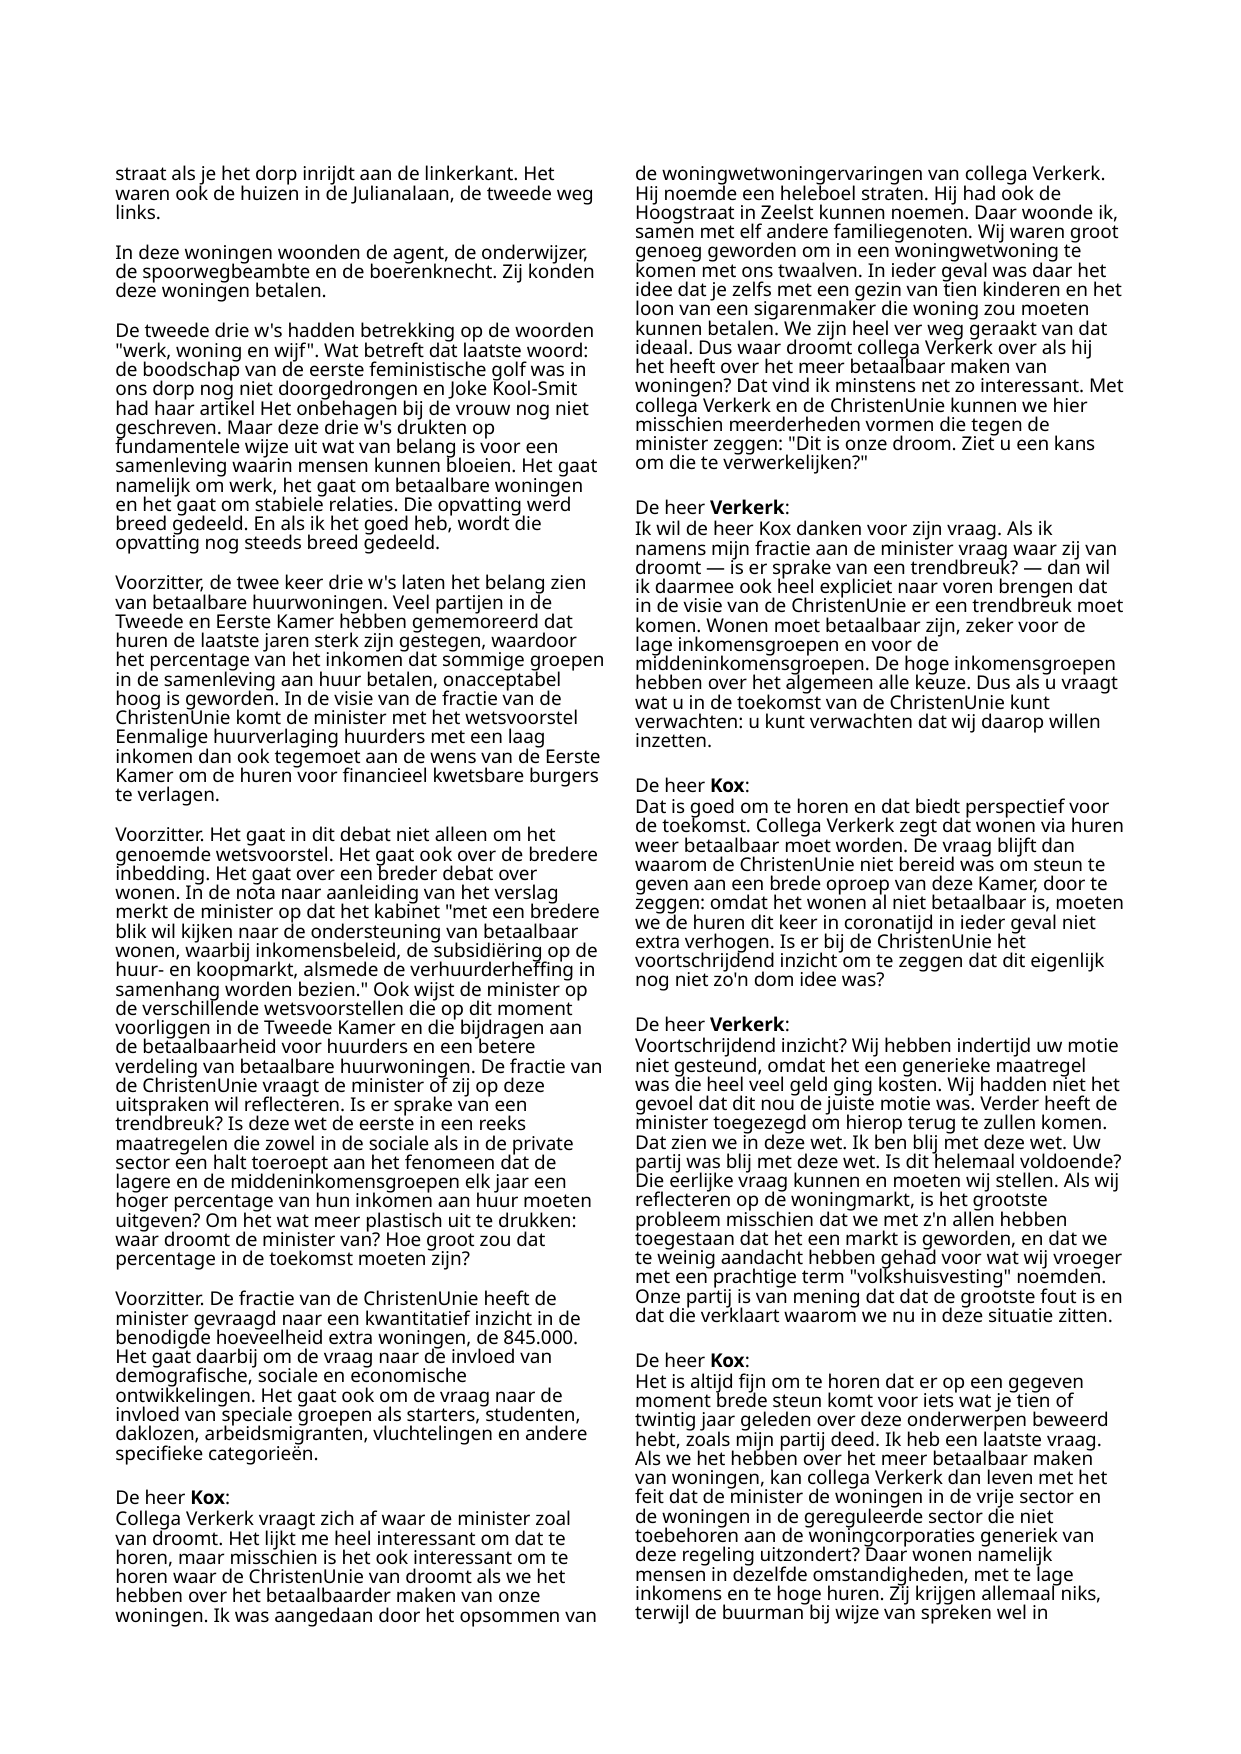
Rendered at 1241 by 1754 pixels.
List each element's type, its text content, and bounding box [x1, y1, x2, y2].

text Voorzitter. De fractie van de ChristenUnie heeft de minister gevraagd naar een kwantitatief inzicht in de benodigde hoeveelheid extra woningen, de 845.000. Het gaat daarbij om de vraag naar de invloed van demografische, sociale en economische ontwikkelingen. Het gaat ook om de vraag naar de invloed van speciale groepen als starters, studenten, daklozen, arbeidsmigranten, vluchtelingen en andere specifieke categorieën. [115, 1290, 605, 1464]
text Dat is goed om te horen en dat biedt perspectief voor de toekomst. Collega Verkerk zegt dat wonen via huren weer betaalbaar moet worden. De vraag blijft dan waarom de ChristenUnie niet bereid was om steun te geven aan een brede oproep van deze Kamer, door te zeggen: omdat het wonen al niet betaalbaar is, moeten we de huren dit keer in coronatijd in ieder geval niet extra verhogen. Is er bij de ChristenUnie het voortschrijdend inzicht om te zeggen dat dit eigenlijk nog niet zo'n dom idee was? [635, 798, 1125, 991]
text De heer Kox: [635, 1347, 1125, 1373]
text De heer Verkerk: [635, 494, 1125, 520]
text De heer Kox: [115, 1484, 605, 1510]
text Collega Verkerk vraagt zich af waar de minister zoal van droomt. Het lijkt me heel interessant om dat te horen, maar misschien is het ook interessant om te horen waar de ChristenUnie van droomt als we het hebben over het betaalbaarder maken van onze woningen. Ik was aangedaan door het opsommen van [115, 1510, 605, 1626]
text Voortschrijdend inzicht? Wij hebben indertijd uw motie niet gesteund, omdat het een generieke maatregel was die heel veel geld ging kosten. Wij hadden niet het gevoel dat dit nou de juiste motie was. Verder heeft de minister toegezegd om hierop terug te zullen komen. Dat zien we in deze wet. Ik ben blij met deze wet. Uw partij was blij met deze wet. Is dit helemaal voldoende? Die eerlijke vraag kunnen en moeten wij stellen. Als wij reflecteren op de woningmarkt, is het grootste probleem misschien dat we met z'n allen hebben toegestaan dat het een markt is geworden, en dat we te weinig aandacht hebben gehad voor wat wij vroeger met een prachtige term "volkshuisvesting" noemden. Onze partij is van mening dat dat de grootste fout is en dat die verklaart waarom we nu in deze situatie zitten. [635, 1037, 1125, 1326]
text De heer Verkerk: [635, 1012, 1125, 1037]
text De tweede drie w's hadden betrekking op de woorden "werk, woning en wijf". Wat betreft dat laatste woord: de boodschap van de eerste feministische golf was in ons dorp nog niet doorgedrongen en Joke Kool-Smit had haar artikel Het onbehagen bij de vrouw nog niet geschreven. Maar deze drie w's drukten op fundamentele wijze uit wat van belang is voor een samenleving waarin mensen kunnen bloeien. Het gaat namelijk om werk, het gaat om betaalbare woningen en het gaat om stabiele relaties. Die opvatting werd breed gedeeld. En als ik het goed heb, wordt die opvatting nog steeds breed gedeeld. [115, 322, 605, 554]
text Voorzitter. Het gaat in dit debat niet alleen om het genoemde wetsvoorstel. Het gaat ook over de bredere inbedding. Het gaat over een breder debat over wonen. In de nota naar aanleiding van het verslag merkt de minister op dat het kabinet "met een bredere blik wil kijken naar de ondersteuning van betaalbaar wonen, waarbij inkomensbeleid, de subsidiëring op de huur- en koopmarkt, alsmede de verhuurderheffing in samenhang worden bezien." Ook wijst de minister op de verschillende wetsvoorstellen die op dit moment voorliggen in de Tweede Kamer en die bijdragen aan de betaalbaarheid voor huurders en een betere verdeling van betaalbare huurwoningen. De fractie van de ChristenUnie vraagt de minister of zij op deze uitspraken wil reflecteren. Is er sprake van een trendbreuk? Is deze wet de eerste in een reeks maatregelen die zowel in de sociale als in de private sector een halt toeroept aan het fenomeen dat de lagere en de middeninkomensgroepen elk jaar een hoger percentage van hun inkomen aan huur moeten uitgeven? Om het wat meer plastisch uit te drukken: waar droomt de minister van? Hoe groot zou dat percentage in de toekomst moeten zijn? [115, 826, 605, 1269]
text In deze woningen woonden de agent, de onderwijzer, de spoorwegbeambte en de boerenknecht. Zij konden deze woningen betalen. [115, 244, 605, 302]
text De heer Kox: [635, 772, 1125, 798]
text straat als je het dorp inrijdt aan de linkerkant. Het waren ook de huizen in de Julianalaan, de tweede weg links. [115, 165, 605, 223]
text Het is altijd fijn om te horen dat er op een gegeven moment brede steun komt voor iets wat je tien of twintig jaar geleden over deze onderwerpen beweerd hebt, zoals mijn partij deed. Ik heb een laatste vraag. Als we het hebben over het meer betaalbaar maken van woningen, kan collega Verkerk dan leven met het feit dat de minister de woningen in de vrije sector en de woningen in de gereguleerde sector die niet toebehoren aan de woningcorporaties generiek van deze regeling uitzondert? Daar wonen namelijk mensen in dezelfde omstandigheden, met te lage inkomens en te hoge huren. Zij krijgen allemaal niks, terwijl de buurman bij wijze van spreken wel in [635, 1373, 1125, 1623]
text Voorzitter, de twee keer drie w's laten het belang zien van betaalbare huurwoningen. Veel partijen in de Tweede en Eerste Kamer hebben gememoreerd dat huren de laatste jaren sterk zijn gestegen, waardoor het percentage van het inkomen dat sommige groepen in de samenleving aan huur betalen, onacceptabel hoog is geworden. In de visie van de fractie van de ChristenUnie komt de minister met het wetsvoorstel Eenmalige huurverlaging huurders met een laag inkomen dan ook tegemoet aan de wens van de Eerste Kamer om de huren voor financieel kwetsbare burgers te verlagen. [115, 574, 605, 806]
text Ik wil de heer Kox danken voor zijn vraag. Als ik namens mijn fractie aan de minister vraag waar zij van droomt — is er sprake van een trendbreuk? — dan wil ik daarmee ook heel expliciet naar voren brengen dat in de visie van de ChristenUnie er een trendbreuk moet komen. Wonen moet betaalbaar zijn, zeker voor de lage inkomensgroepen en voor de middeninkomensgroepen. De hoge inkomensgroepen hebben over het algemeen alle keuze. Dus als u vraagt wat u in de toekomst van de ChristenUnie kunt verwachten: u kunt verwachten dat wij daarop willen inzetten. [635, 520, 1125, 751]
text de woningwetwoningervaringen van collega Verkerk. Hij noemde een heleboel straten. Hij had ook de Hoogstraat in Zeelst kunnen noemen. Daar woonde ik, samen met elf andere familiegenoten. Wij waren groot genoeg geworden om in een woningwetwoning te komen met ons twaalven. In ieder geval was daar het idee dat je zelfs met een gezin van tien kinderen en het loon van een sigarenmaker die woning zou moeten kunnen betalen. We zijn heel ver weg geraakt van dat ideaal. Dus waar droomt collega Verkerk over als hij het heeft over het meer betaalbaar maken van woningen? Dat vind ik minstens net zo interessant. Met collega Verkerk en de ChristenUnie kunnen we hier misschien meerderheden vormen die tegen de minister zeggen: "Dit is onze droom. Ziet u een kans om die te verwerkelijken?" [635, 165, 1125, 474]
